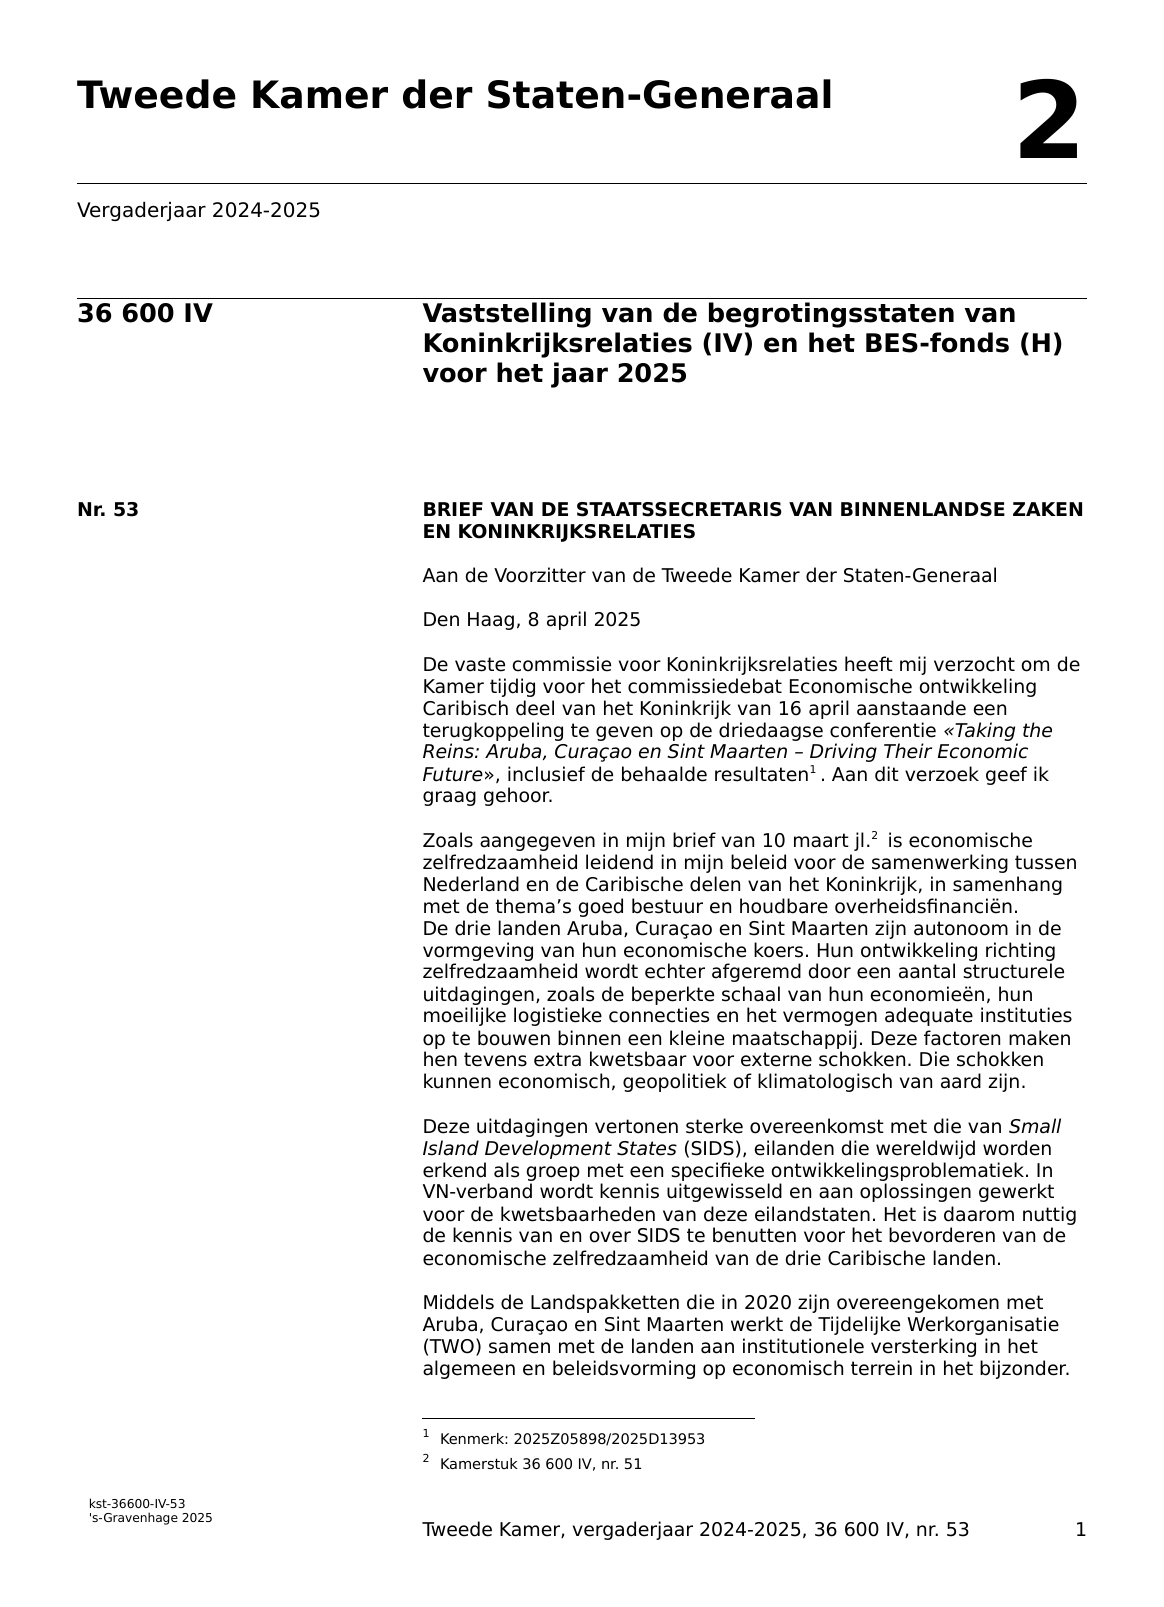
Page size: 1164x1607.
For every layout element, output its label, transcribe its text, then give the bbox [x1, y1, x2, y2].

text Aan de Voorzitter van de Tweede Kamer der Staten-Generaal [422, 565, 1087, 587]
text Deze uitdagingen vertonen sterke overeenkomst met die van Small Island Development States (SIDS), eilanden die wereldwijd worden erkend als groep met een specifieke ontwikkelingsproblematiek. In VN-verband wordt kennis uitgewisseld en aan oplossingen gewerkt voor de kwetsbaarheden van deze eilandstaten. Het is daarom nuttig de kennis van en over SIDS te benutten voor het bevorderen van de economische zelfredzaamheid van de drie Caribische landen. [422, 1116, 1087, 1269]
table_header 2 [886, 59, 1087, 183]
text kst-36600-IV-53 [88, 1497, 323, 1511]
text 's-Gravenhage 2025 [88, 1511, 323, 1525]
table_cell Vergaderjaar 2024-2025 [77, 184, 1087, 298]
text Kenmerk: 2025Z05898/2025D13953 [422, 1427, 1087, 1449]
text Middels de Landspakketten die in 2020 zijn overeengekomen met Aruba, Curaçao en Sint Maarten werkt de Tijdelijke Werkorganisatie (TWO) samen met de landen aan institutionele versterking in het algemeen en beleidsvorming op economisch terrein in het bijzonder. [422, 1292, 1087, 1379]
text Zoals aangegeven in mijn brief van 10 maart jl. is economische zelfredzaamheid leidend in mijn beleid voor de samenwerking tussen Nederland en de Caribische delen van het Koninkrijk, in samenhang met de thema’s goed bestuur en houdbare overheidsfinanciën. [422, 829, 1087, 917]
text Kamerstuk 36 600 IV, nr. 51 [422, 1452, 1087, 1474]
table_header Tweede Kamer der Staten-Generaal [77, 59, 886, 183]
subtitle 36 600 IV Vaststelling van de begrotingsstaten van Koninkrijksrelaties (IV) en het BES-fonds (H) voor het jaar 2025 [77, 299, 1087, 388]
text Den Haag, 8 april 2025 [422, 609, 1087, 631]
text De vaste commissie voor Koninkrijksrelaties heeft mij verzocht om de Kamer tijdig voor het commissiedebat Economische ontwikkeling Caribisch deel van het Koninkrijk van 16 april aanstaande een terugkoppeling te geven op de driedaagse conferentie «Taking the Reins: Aruba, Curaçao en Sint Maarten – Driving Their Economic Future», inclusief de behaalde resultaten. Aan dit verzoek geef ik graag gehoor. [422, 653, 1087, 807]
text De drie landen Aruba, Curaçao en Sint Maarten zijn autonoom in de vormgeving van hun economische koers. Hun ontwikkeling richting zelfredzaamheid wordt echter afgeremd door een aantal structurele uitdagingen, zoals de beperkte schaal van hun economieën, hun moeilijke logistieke connecties en het vermogen adequate instituties op te bouwen binnen een kleine maatschappij. Deze factoren maken hen tevens extra kwetsbaar voor externe schokken. Die schokken kunnen economisch, geopolitiek of klimatologisch van aard zijn. [422, 917, 1087, 1093]
subtitle Nr. 53 BRIEF VAN DE STAATSSECRETARIS VAN BINNENLANDSE ZAKEN EN KONINKRIJKSRELATIES [77, 499, 1087, 543]
